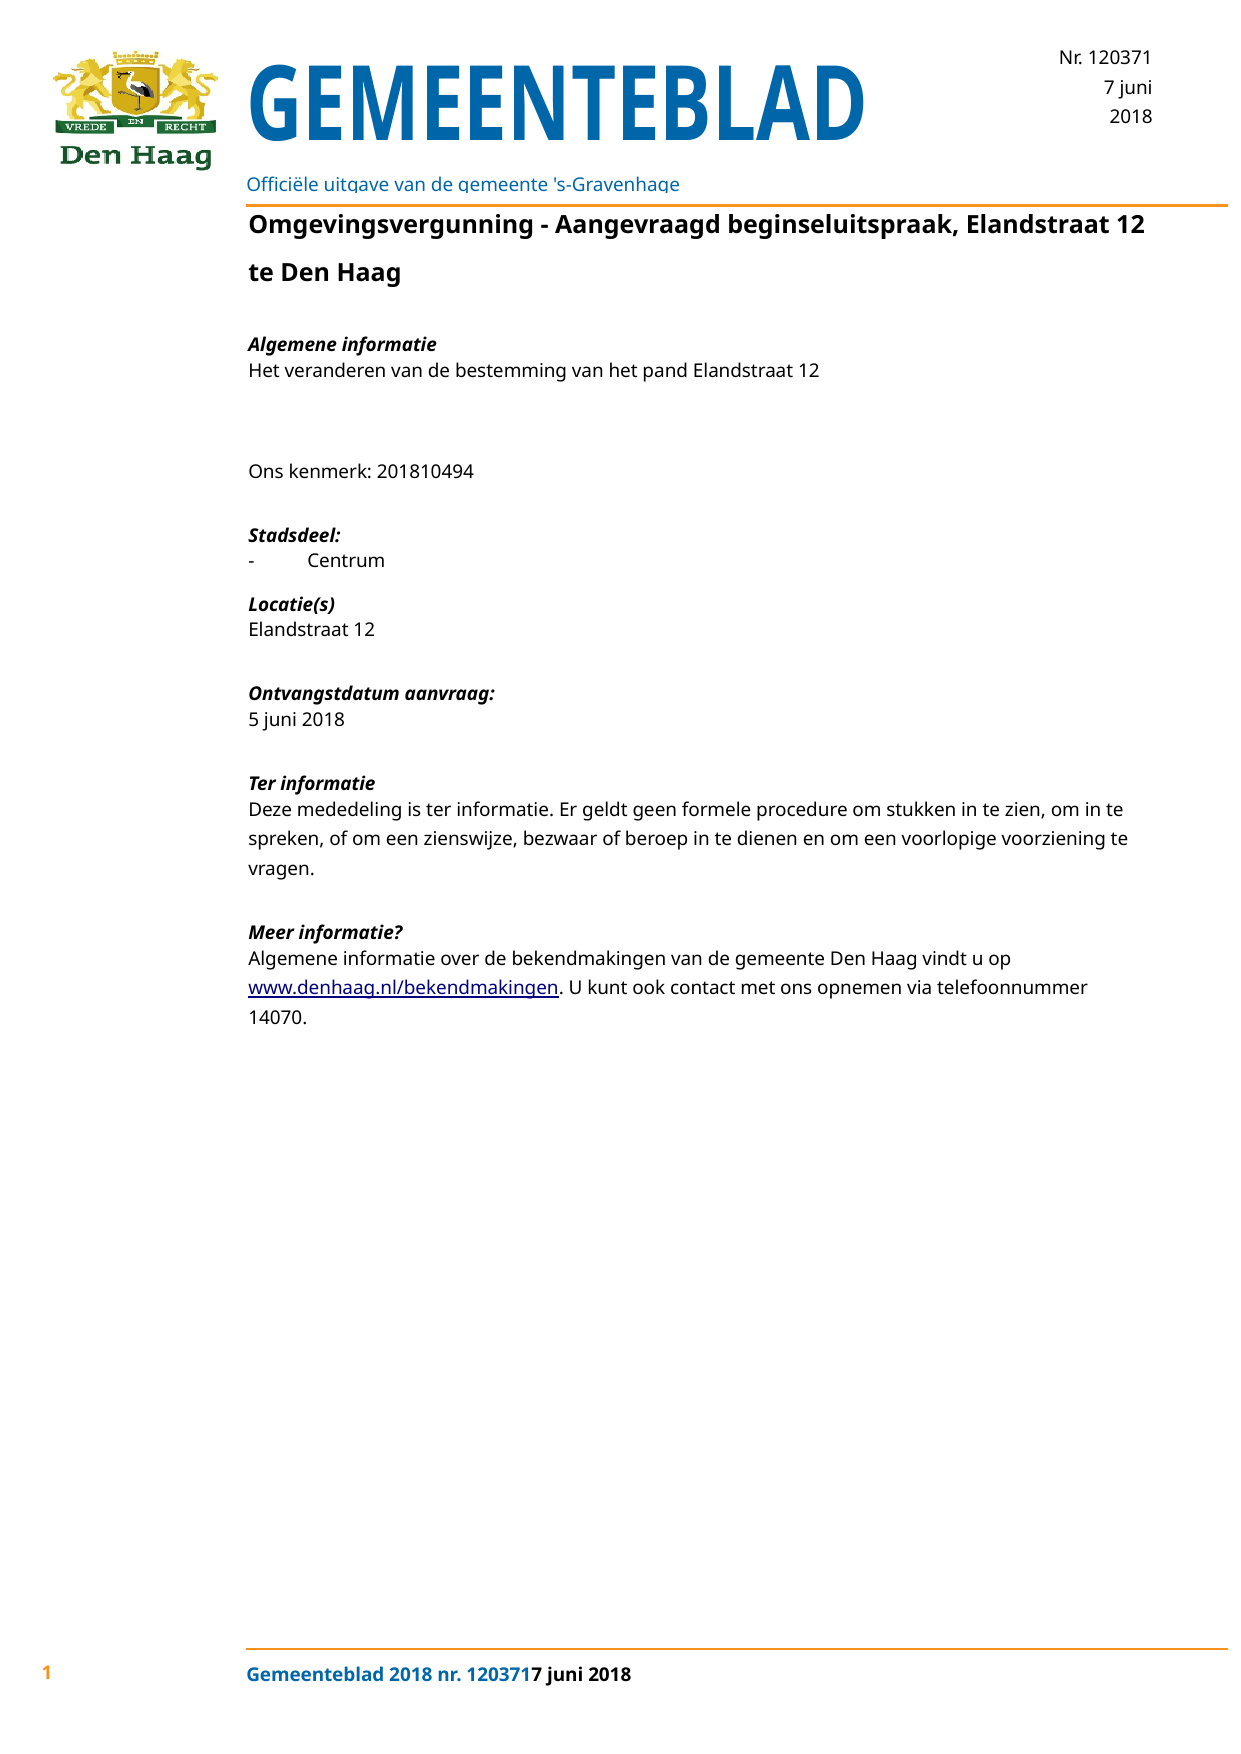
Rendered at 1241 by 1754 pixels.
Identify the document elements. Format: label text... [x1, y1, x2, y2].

text Deze mededeling is ter informatie. Er geldt geen formele procedure om stukken in te zien, om in te spreken, of om een zienswijze, bezwaar of beroep in te dienen en om een voorlopige voorziening te vragen. [248, 796, 1152, 881]
text Algemene informatie [248, 331, 1152, 357]
text Algemene informatie over de bekendmakingen van de gemeente Den Haag vindt u op www.denhaag.nl/bekendmakingen. U kunt ook contact met ons opnemen via telefoonnummer 14070. [248, 945, 1152, 1030]
list Centrum [248, 548, 1152, 573]
text Het veranderen van de bestemming van het pand Elandstraat 12 [248, 357, 1152, 383]
text Omgevingsvergunning - Aangevraagd beginseluitspraak, Elandstraat 12 te Den Haag [248, 207, 1152, 288]
text Ons kenmerk: 201810494 [248, 458, 1152, 484]
text Meer informatie? [248, 919, 1152, 945]
text Ontvangstdatum aanvraag: [248, 681, 1152, 706]
text Stadsdeel: [248, 522, 1152, 548]
text Locatie(s) [248, 591, 1152, 617]
picture [41, 47, 231, 172]
text Elandstraat 12 [248, 617, 1152, 642]
text Ter informatie [248, 770, 1152, 796]
text 5 juni 2018 [248, 706, 1152, 732]
